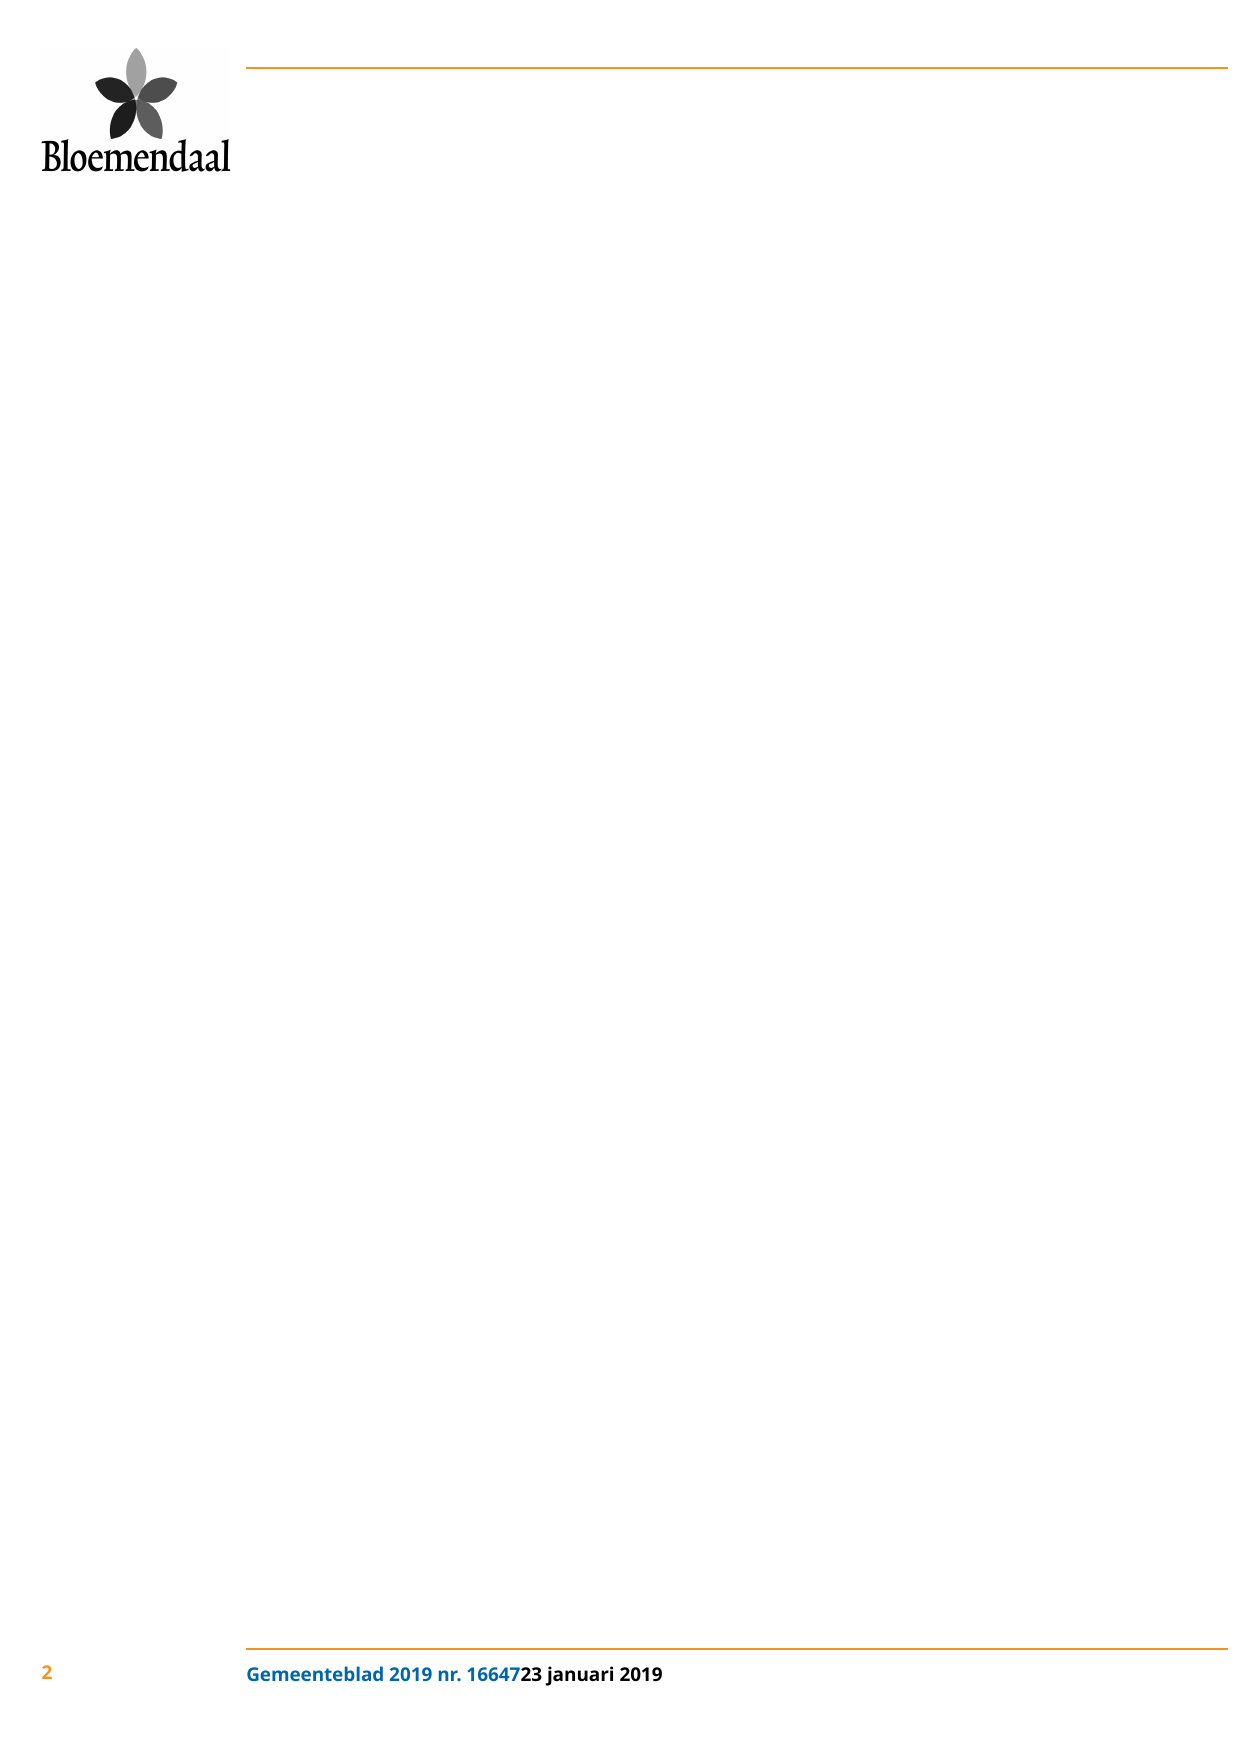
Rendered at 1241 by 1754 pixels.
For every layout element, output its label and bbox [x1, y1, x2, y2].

picture [41, 47, 231, 172]
